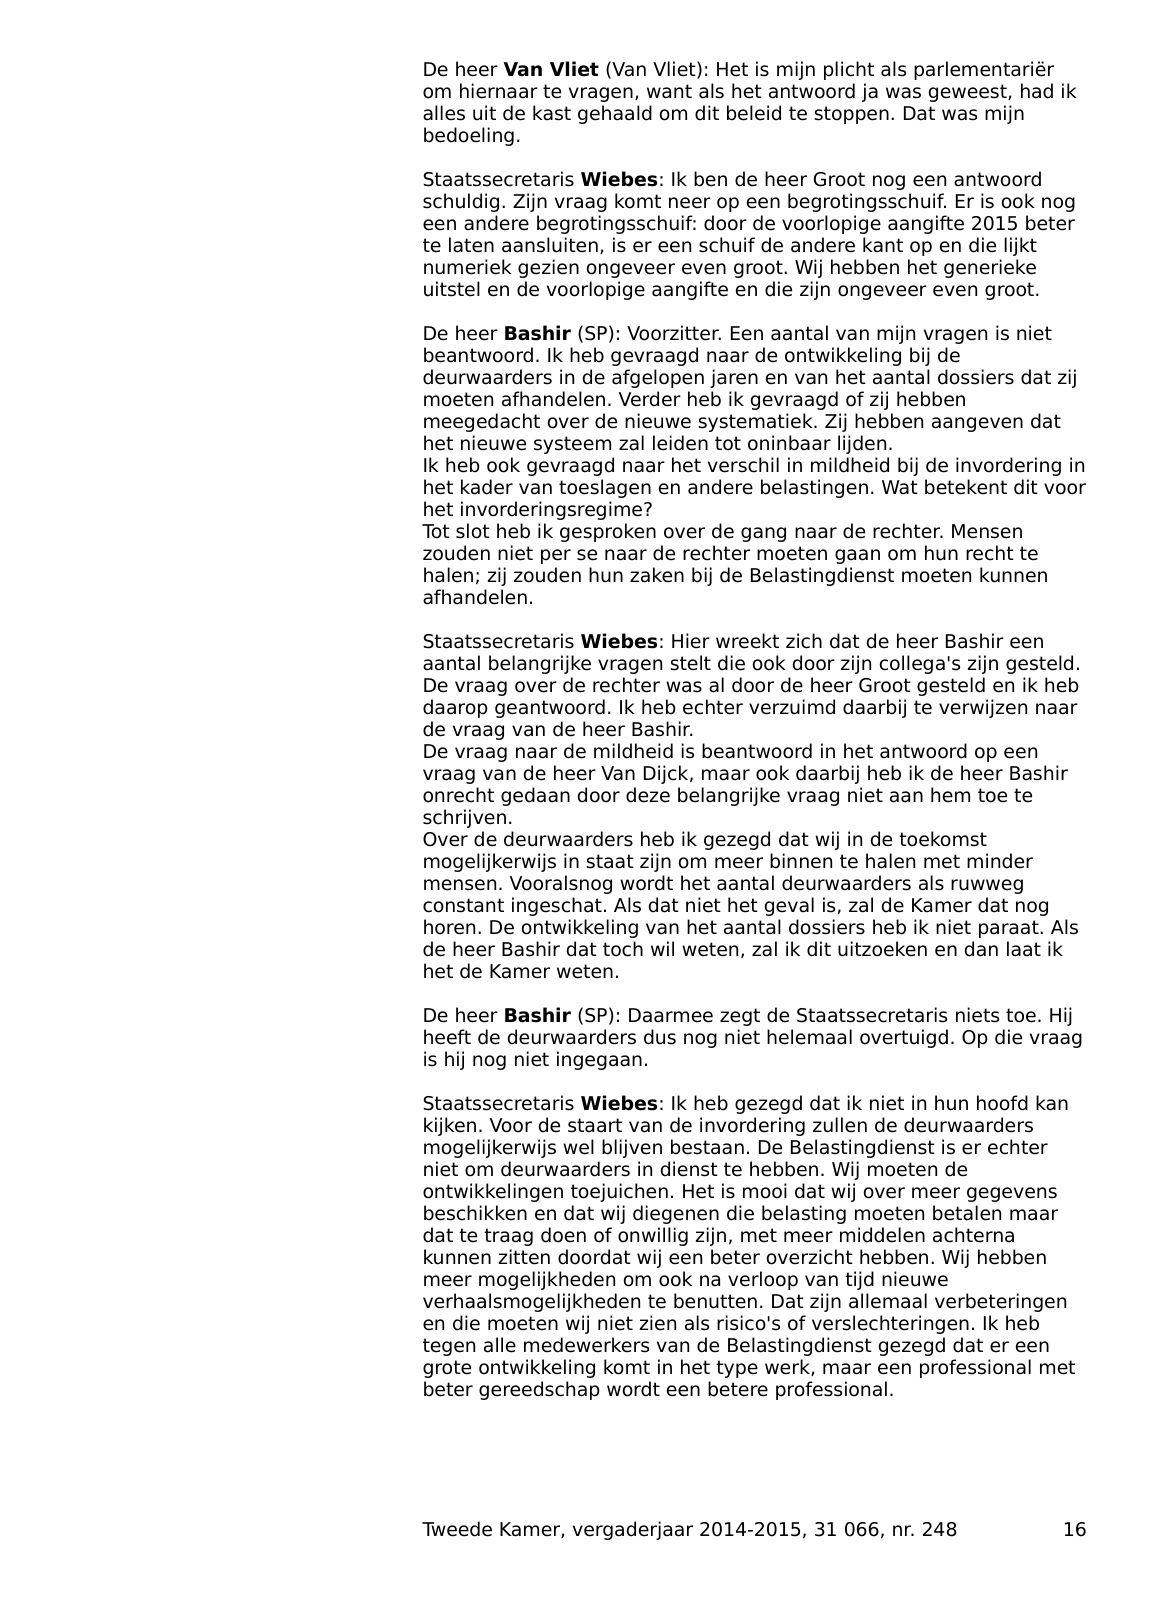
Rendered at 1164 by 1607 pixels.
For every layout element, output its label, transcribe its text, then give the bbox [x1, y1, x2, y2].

text Ik heb ook gevraagd naar het verschil in mildheid bij de invordering in het kader van toeslagen en andere belastingen. Wat betekent dit voor het invorderingsregime? [422, 455, 1087, 521]
text De vraag naar de mildheid is beantwoord in het antwoord op een vraag van de heer Van Dijck, maar ook daarbij heb ik de heer Bashir onrecht gedaan door deze belangrijke vraag niet aan hem toe te schrijven. [422, 741, 1087, 829]
text Over de deurwaarders heb ik gezegd dat wij in de toekomst mogelijkerwijs in staat zijn om meer binnen te halen met minder mensen. Vooralsnog wordt het aantal deurwaarders als ruwweg constant ingeschat. Als dat niet het geval is, zal de Kamer dat nog horen. De ontwikkeling van het aantal dossiers heb ik niet paraat. Als de heer Bashir dat toch wil weten, zal ik dit uitzoeken en dan laat ik het de Kamer weten. [422, 829, 1087, 983]
text Staatssecretaris Wiebes: Hier wreekt zich dat de heer Bashir een aantal belangrijke vragen stelt die ook door zijn collega's zijn gesteld. De vraag over de rechter was al door de heer Groot gesteld en ik heb daarop geantwoord. Ik heb echter verzuimd daarbij te verwijzen naar de vraag van de heer Bashir. [422, 631, 1087, 741]
text De heer Bashir (SP): Daarmee zegt de Staatssecretaris niets toe. Hij heeft de deurwaarders dus nog niet helemaal overtuigd. Op die vraag is hij nog niet ingegaan. [422, 1005, 1087, 1071]
text Staatssecretaris Wiebes: Ik heb gezegd dat ik niet in hun hoofd kan kijken. Voor de staart van de invordering zullen de deurwaarders mogelijkerwijs wel blijven bestaan. De Belastingdienst is er echter niet om deurwaarders in dienst te hebben. Wij moeten de ontwikkelingen toejuichen. Het is mooi dat wij over meer gegevens beschikken en dat wij diegenen die belasting moeten betalen maar dat te traag doen of onwillig zijn, met meer middelen achterna kunnen zitten doordat wij een beter overzicht hebben. Wij hebben meer mogelijkheden om ook na verloop van tijd nieuwe verhaalsmogelijkheden te benutten. Dat zijn allemaal verbeteringen en die moeten wij niet zien als risico's of verslechteringen. Ik heb tegen alle medewerkers van de Belastingdienst gezegd dat er een grote ontwikkeling komt in het type werk, maar een professional met beter gereedschap wordt een betere professional. [422, 1093, 1087, 1401]
text De heer Bashir (SP): Voorzitter. Een aantal van mijn vragen is niet beantwoord. Ik heb gevraagd naar de ontwikkeling bij de deurwaarders in de afgelopen jaren en van het aantal dossiers dat zij moeten afhandelen. Verder heb ik gevraagd of zij hebben meegedacht over de nieuwe systematiek. Zij hebben aangeven dat het nieuwe systeem zal leiden tot oninbaar lijden. [422, 323, 1087, 455]
text Tot slot heb ik gesproken over de gang naar de rechter. Mensen zouden niet per se naar de rechter moeten gaan om hun recht te halen; zij zouden hun zaken bij de Belastingdienst moeten kunnen afhandelen. [422, 521, 1087, 609]
text Staatssecretaris Wiebes: Ik ben de heer Groot nog een antwoord schuldig. Zijn vraag komt neer op een begrotingsschuif. Er is ook nog een andere begrotingsschuif: door de voorlopige aangifte 2015 beter te laten aansluiten, is er een schuif de andere kant op en die lijkt numeriek gezien ongeveer even groot. Wij hebben het generieke uitstel en de voorlopige aangifte en die zijn ongeveer even groot. [422, 169, 1087, 301]
text De heer Van Vliet (Van Vliet): Het is mijn plicht als parlementariër om hiernaar te vragen, want als het antwoord ja was geweest, had ik alles uit de kast gehaald om dit beleid te stoppen. Dat was mijn bedoeling. [422, 59, 1087, 147]
